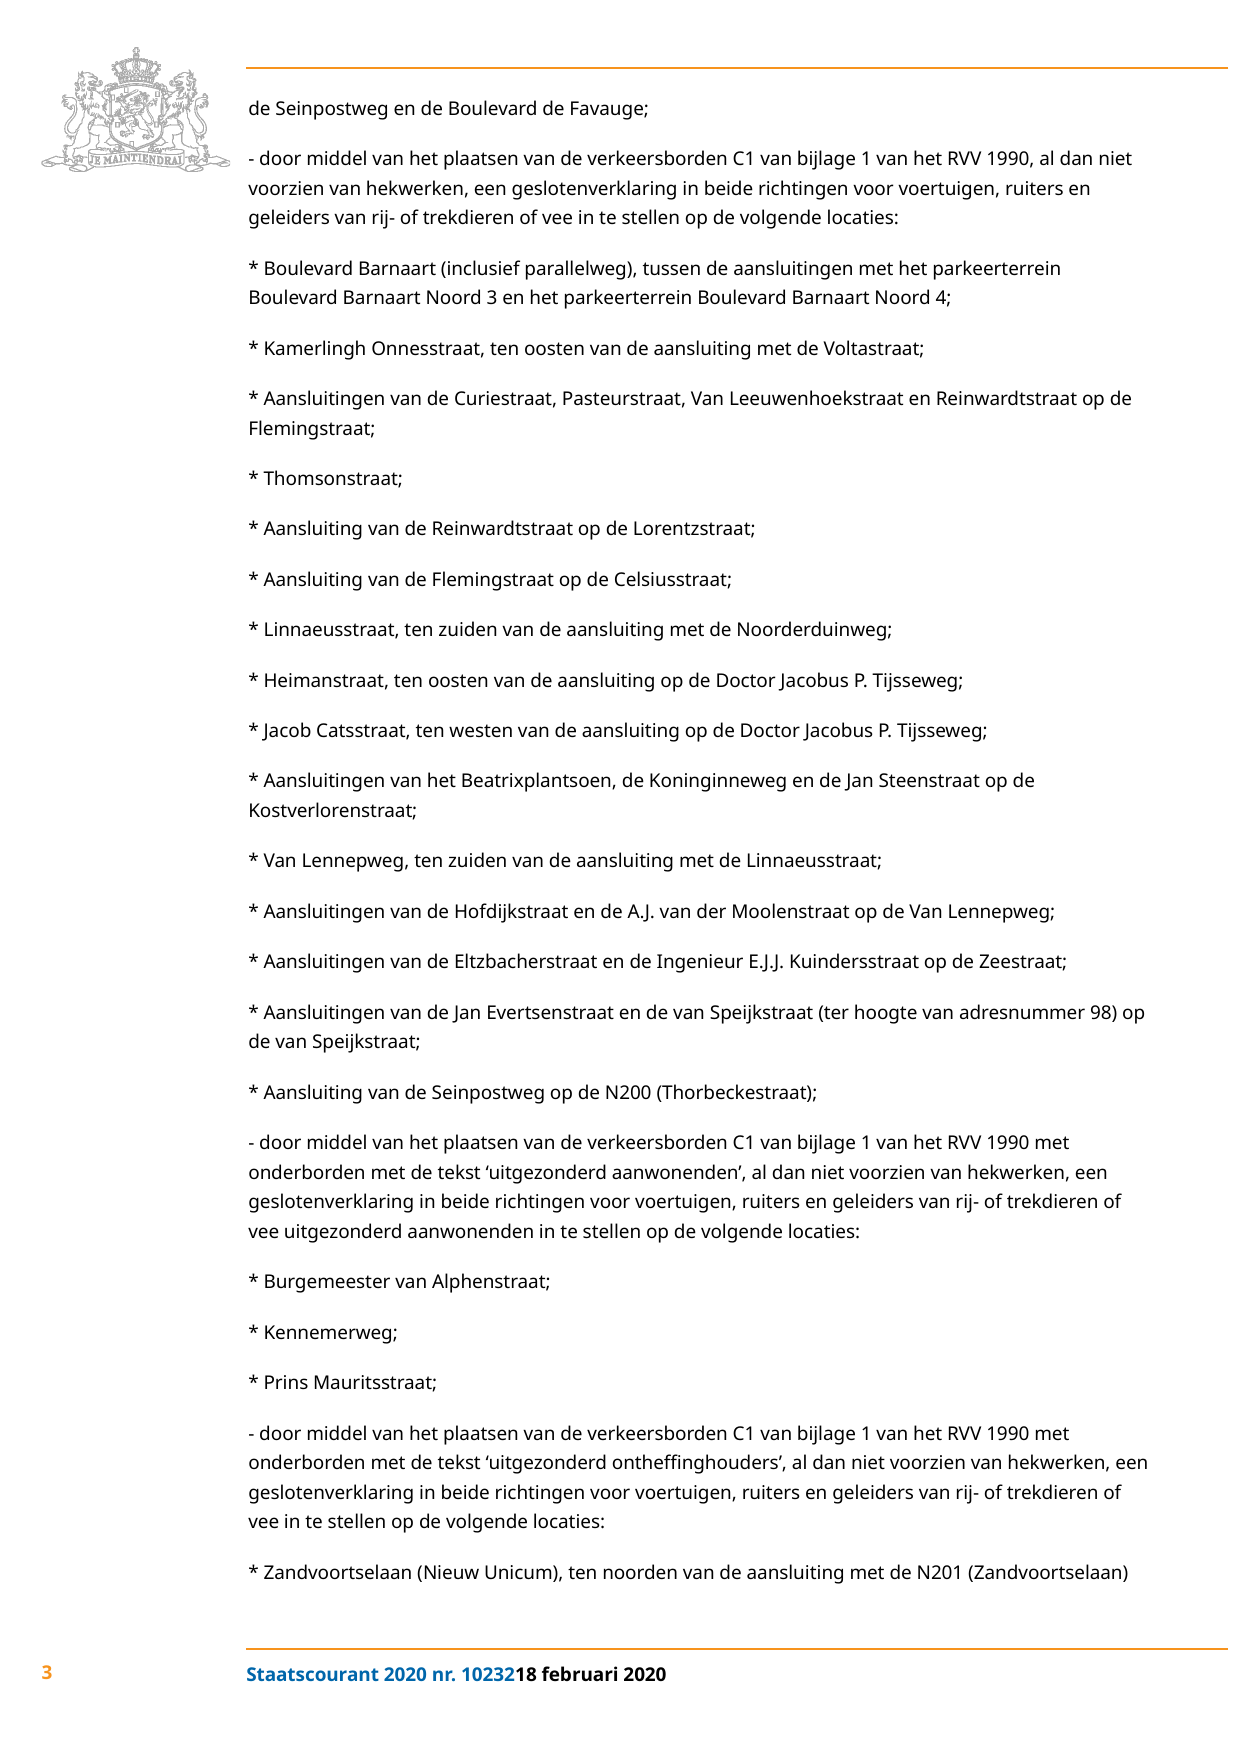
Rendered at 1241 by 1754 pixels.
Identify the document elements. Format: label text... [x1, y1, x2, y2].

text * Prins Mauritsstraat; [248, 1369, 1152, 1395]
text * Aansluiting van de Seinpostweg op de N200 (Thorbeckestraat); [248, 1079, 1152, 1105]
text * Aansluitingen van het Beatrixplantsoen, de Koninginneweg en de Jan Steenstraat op de Kostverlorenstraat; [248, 768, 1152, 823]
text * Linnaeusstraat, ten zuiden van de aansluiting met de Noorderduinweg; [248, 616, 1152, 642]
text * Aansluitingen van de Jan Evertsenstraat en de van Speijkstraat (ter hoogte van adresnummer 98) op de van Speijkstraat; [248, 999, 1152, 1054]
text * Aansluiting van de Reinwardtstraat op de Lorentzstraat; [248, 516, 1152, 541]
text * Kamerlingh Onnesstraat, ten oosten van de aansluiting met de Voltastraat; [248, 335, 1152, 361]
text * Zandvoortselaan (Nieuw Unicum), ten noorden van de aansluiting met de N201 (Zandvoortselaan) [248, 1559, 1152, 1585]
picture [41, 47, 231, 172]
text - door middel van het plaatsen van de verkeersborden C1 van bijlage 1 van het RVV 1990 met onderborden met de tekst ‘uitgezonderd ontheffinghouders’, al dan niet voorzien van hekwerken, een geslotenverklaring in beide richtingen voor voertuigen, ruiters en geleiders van rij- of trekdieren of vee in te stellen op de volgende locaties: [248, 1420, 1152, 1534]
text * Van Lennepweg, ten zuiden van de aansluiting met de Linnaeusstraat; [248, 848, 1152, 873]
text * Aansluitingen van de Curiestraat, Pasteurstraat, Van Leeuwenhoekstraat en Reinwardtstraat op de Flemingstraat; [248, 385, 1152, 441]
text * Heimanstraat, ten oosten van de aansluiting op de Doctor Jacobus P. Tijsseweg; [248, 667, 1152, 693]
text * Kennemerweg; [248, 1319, 1152, 1345]
text * Aansluiting van de Flemingstraat op de Celsiusstraat; [248, 566, 1152, 592]
text - door middel van het plaatsen van de verkeersborden C1 van bijlage 1 van het RVV 1990 met onderborden met de tekst ‘uitgezonderd aanwonenden’, al dan niet voorzien van hekwerken, een geslotenverklaring in beide richtingen voor voertuigen, ruiters en geleiders van rij- of trekdieren of vee uitgezonderd aanwonenden in te stellen op de volgende locaties: [248, 1129, 1152, 1244]
text * Aansluitingen van de Hofdijkstraat en de A.J. van der Moolenstraat op de Van Lennepweg; [248, 898, 1152, 924]
text * Jacob Catsstraat, ten westen van de aansluiting op de Doctor Jacobus P. Tijsseweg; [248, 717, 1152, 743]
text de Seinpostweg en de Boulevard de Favauge; [248, 95, 1152, 121]
text * Thomsonstraat; [248, 465, 1152, 491]
text - door middel van het plaatsen van de verkeersborden C1 van bijlage 1 van het RVV 1990, al dan niet voorzien van hekwerken, een geslotenverklaring in beide richtingen voor voertuigen, ruiters en geleiders van rij- of trekdieren of vee in te stellen op de volgende locaties: [248, 145, 1152, 230]
text * Aansluitingen van de Eltzbacherstraat en de Ingenieur E.J.J. Kuindersstraat op de Zeestraat; [248, 948, 1152, 974]
text * Boulevard Barnaart (inclusief parallelweg), tussen de aansluitingen met het parkeerterrein Boulevard Barnaart Noord 3 en het parkeerterrein Boulevard Barnaart Noord 4; [248, 255, 1152, 310]
text * Burgemeester van Alphenstraat; [248, 1268, 1152, 1294]
